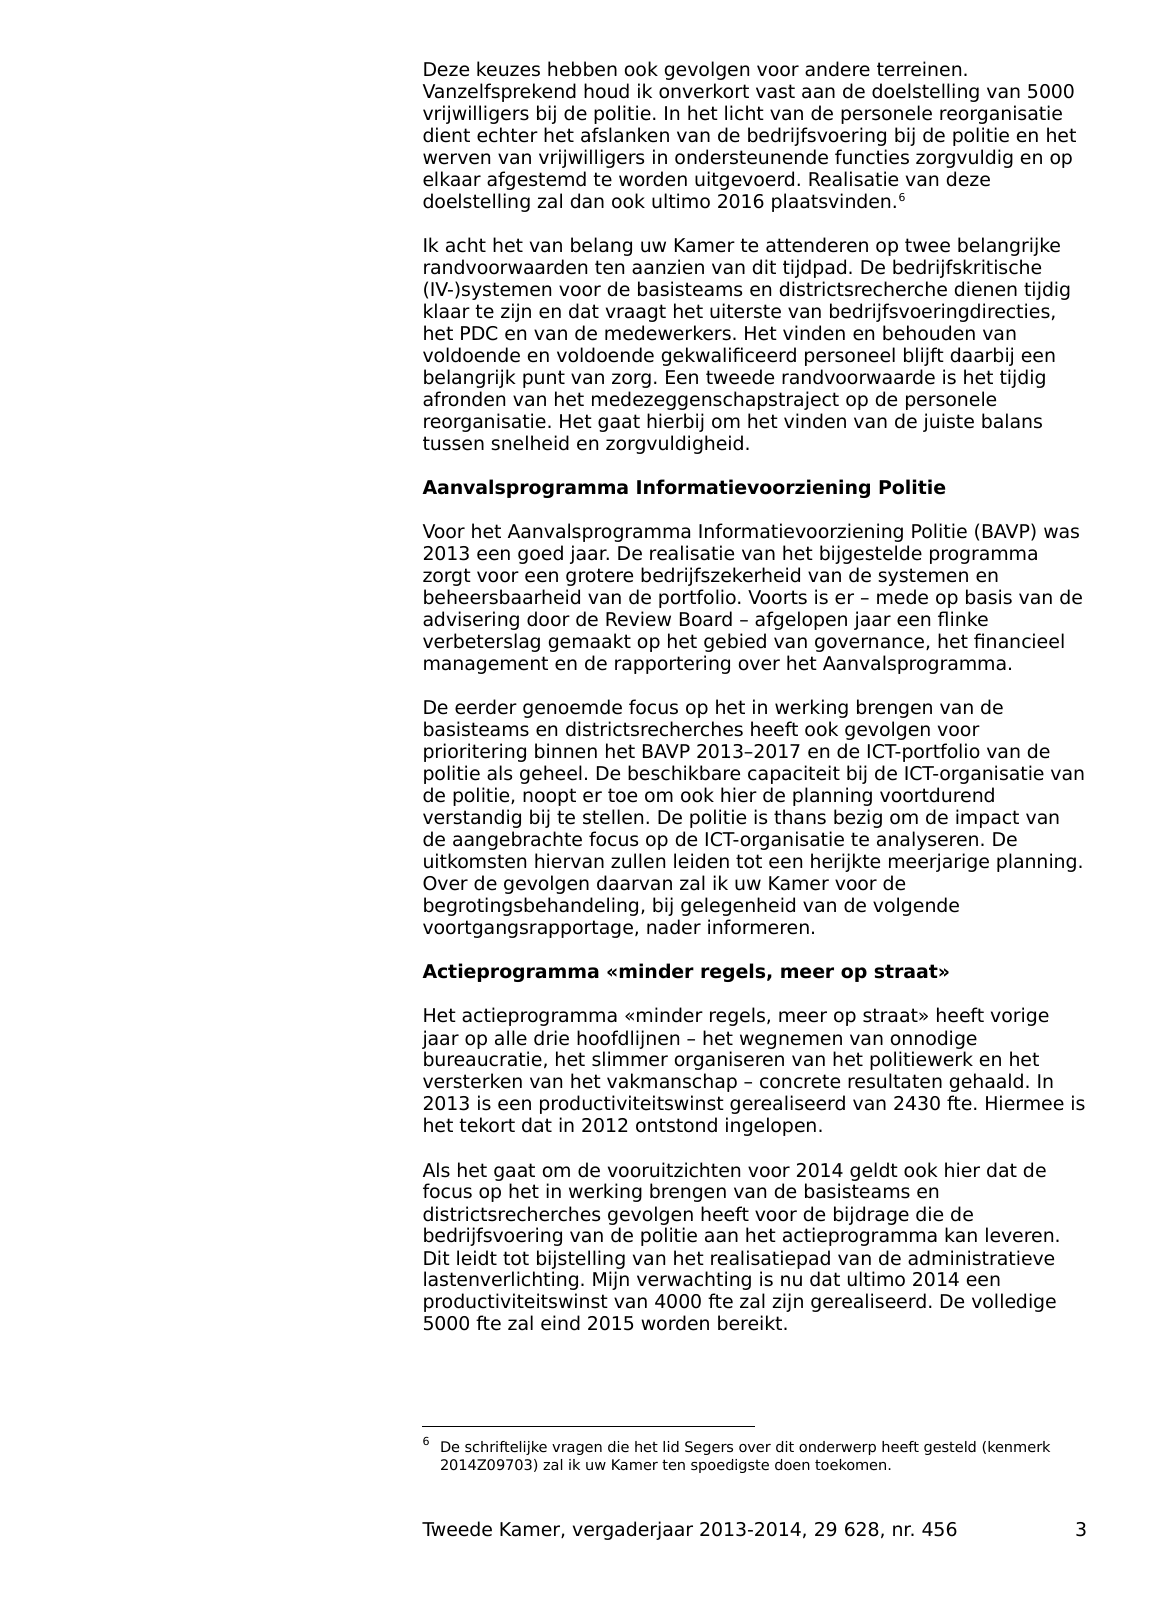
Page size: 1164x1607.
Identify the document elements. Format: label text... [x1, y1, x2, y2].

text Deze keuzes hebben ook gevolgen voor andere terreinen. Vanzelfsprekend houd ik onverkort vast aan de doelstelling van 5000 vrijwilligers bij de politie. In het licht van de personele reorganisatie dient echter het afslanken van de bedrijfsvoering bij de politie en het werven van vrijwilligers in ondersteunende functies zorgvuldig en op elkaar afgestemd te worden uitgevoerd. Realisatie van deze doelstelling zal dan ook ultimo 2016 plaatsvinden. [422, 59, 1087, 213]
subtitle Aanvalsprogramma Informatievoorziening Politie [422, 477, 1087, 499]
text Als het gaat om de vooruitzichten voor 2014 geldt ook hier dat de focus op het in werking brengen van de basisteams en districtsrecherches gevolgen heeft voor de bijdrage die de bedrijfsvoering van de politie aan het actieprogramma kan leveren. Dit leidt tot bijstelling van het realisatiepad van de administratieve lastenverlichting. Mijn verwachting is nu dat ultimo 2014 een productiviteitswinst van 4000 fte zal zijn gerealiseerd. De volledige 5000 fte zal eind 2015 worden bereikt. [422, 1159, 1087, 1335]
text Voor het Aanvalsprogramma Informatievoorziening Politie (BAVP) was 2013 een goed jaar. De realisatie van het bijgestelde programma zorgt voor een grotere bedrijfszekerheid van de systemen en beheersbaarheid van de portfolio. Voorts is er – mede op basis van de advisering door de Review Board – afgelopen jaar een flinke verbeterslag gemaakt op het gebied van governance, het financieel management en de rapportering over het Aanvalsprogramma. [422, 521, 1087, 675]
text De eerder genoemde focus op het in werking brengen van de basisteams en districtsrecherches heeft ook gevolgen voor prioritering binnen het BAVP 2013–2017 en de ICT-portfolio van de politie als geheel. De beschikbare capaciteit bij de ICT-organisatie van de politie, noopt er toe om ook hier de planning voortdurend verstandig bij te stellen. De politie is thans bezig om de impact van de aangebrachte focus op de ICT-organisatie te analyseren. De uitkomsten hiervan zullen leiden tot een herijkte meerjarige planning. Over de gevolgen daarvan zal ik uw Kamer voor de begrotingsbehandeling, bij gelegenheid van de volgende voortgangsrapportage, nader informeren. [422, 697, 1087, 939]
subtitle Actieprogramma «minder regels, meer op straat» [422, 961, 1087, 983]
text Ik acht het van belang uw Kamer te attenderen op twee belangrijke randvoorwaarden ten aanzien van dit tijdpad. De bedrijfskritische (IV-)systemen voor de basisteams en districtsrecherche dienen tijdig klaar te zijn en dat vraagt het uiterste van bedrijfsvoeringdirecties, het PDC en van de medewerkers. Het vinden en behouden van voldoende en voldoende gekwalificeerd personeel blijft daarbij een belangrijk punt van zorg. Een tweede randvoorwaarde is het tijdig afronden van het medezeggenschapstraject op de personele reorganisatie. Het gaat hierbij om het vinden van de juiste balans tussen snelheid en zorgvuldigheid. [422, 235, 1087, 455]
text Het actieprogramma «minder regels, meer op straat» heeft vorige jaar op alle drie hoofdlijnen – het wegnemen van onnodige bureaucratie, het slimmer organiseren van het politiewerk en het versterken van het vakmanschap – concrete resultaten gehaald. In 2013 is een productiviteitswinst gerealiseerd van 2430 fte. Hiermee is het tekort dat in 2012 ontstond ingelopen. [422, 1005, 1087, 1137]
text De schriftelijke vragen die het lid Segers over dit onderwerp heeft gesteld (kenmerk 2014Z09703) zal ik uw Kamer ten spoedigste doen toekomen. [422, 1435, 1087, 1474]
